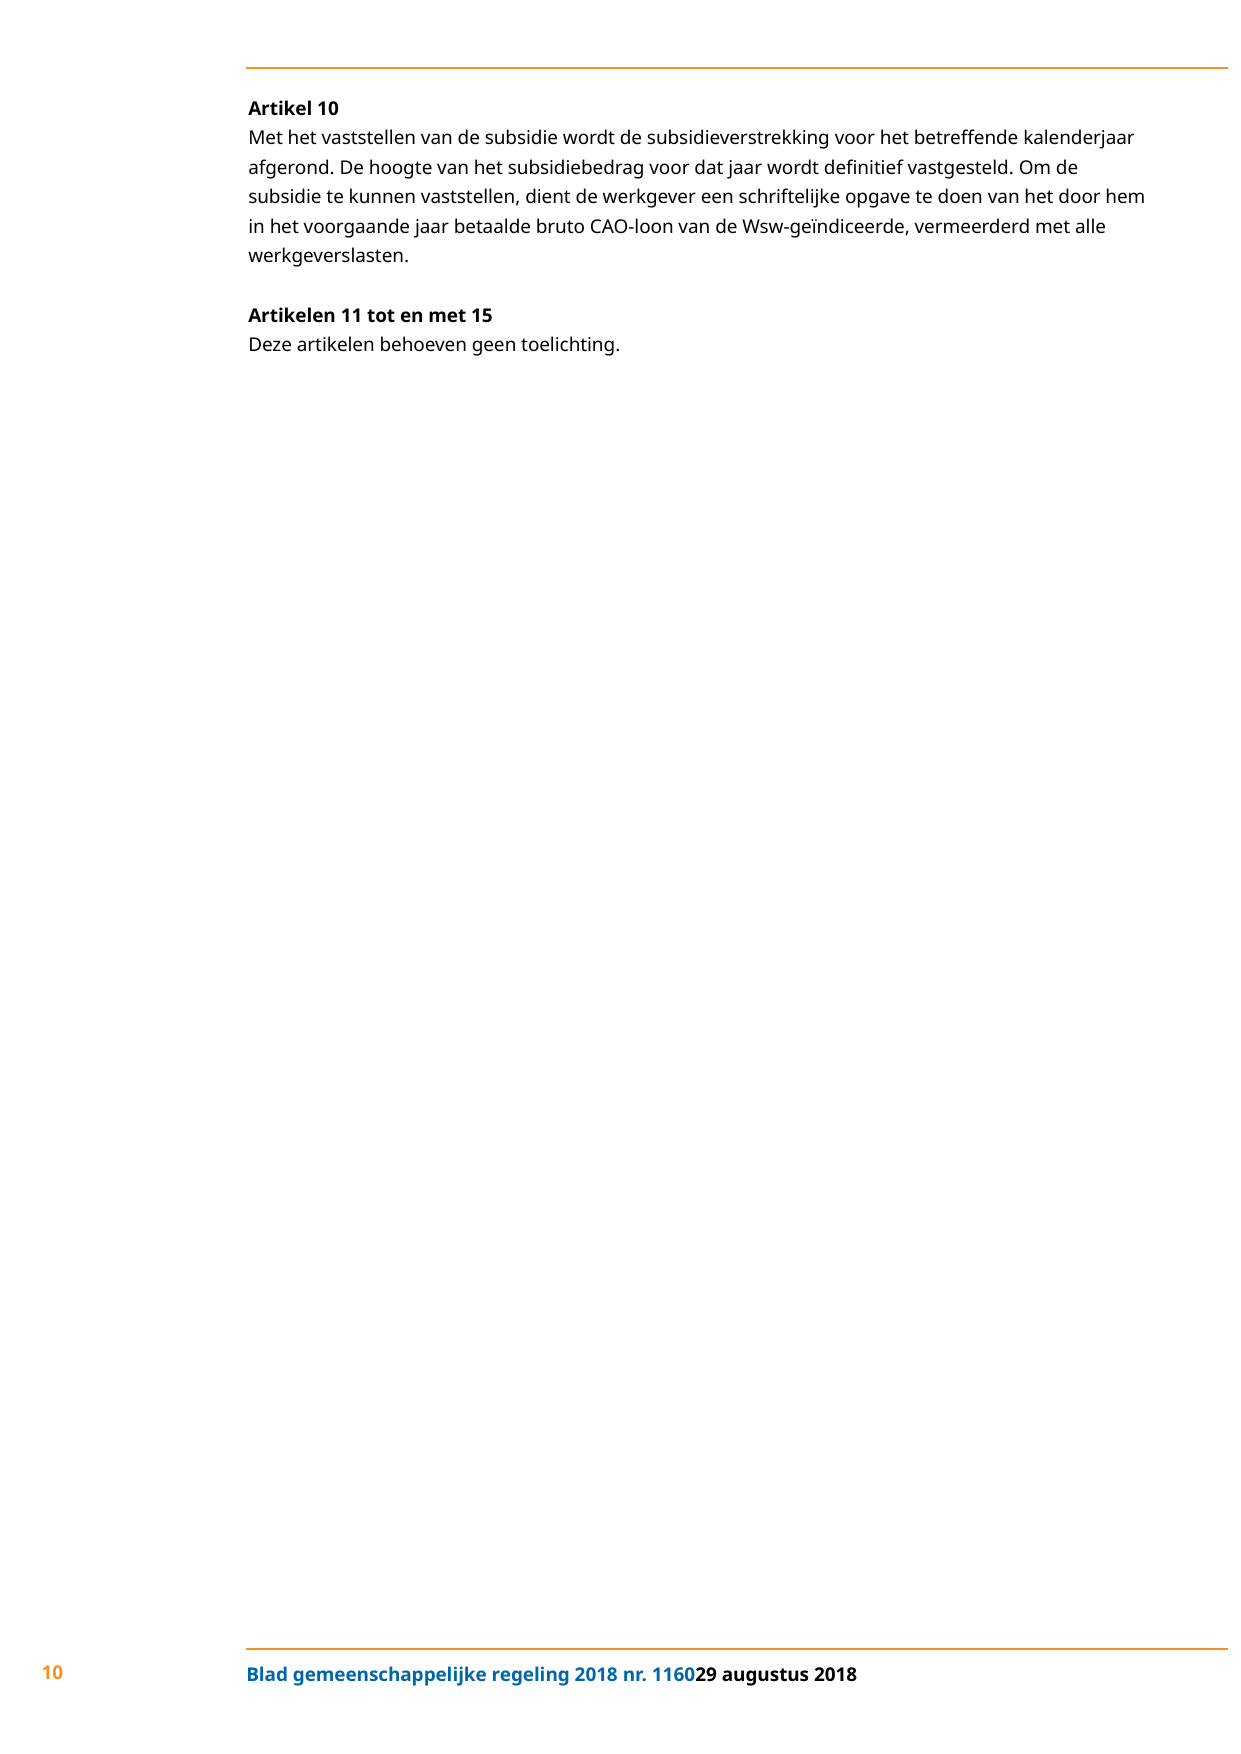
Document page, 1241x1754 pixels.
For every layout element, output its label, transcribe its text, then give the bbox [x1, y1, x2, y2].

text Met het vaststellen van de subsidie wordt de subsidieverstrekking voor het betreffende kalenderjaar afgerond. De hoogte van het subsidiebedrag voor dat jaar wordt definitief vastgesteld. Om de subsidie te kunnen vaststellen, dient de werkgever een schriftelijke opgave te doen van het door hem in het voorgaande jaar betaalde bruto CAO-loon van de Wsw-geïndiceerde, vermeerderd met alle werkgeverslasten. [248, 124, 1152, 268]
text Artikelen 11 tot en met 15 [248, 302, 1152, 328]
text Deze artikelen behoeven geen toelichting. [248, 331, 1152, 357]
picture [41, 47, 231, 172]
text Artikel 10 [248, 95, 1152, 121]
